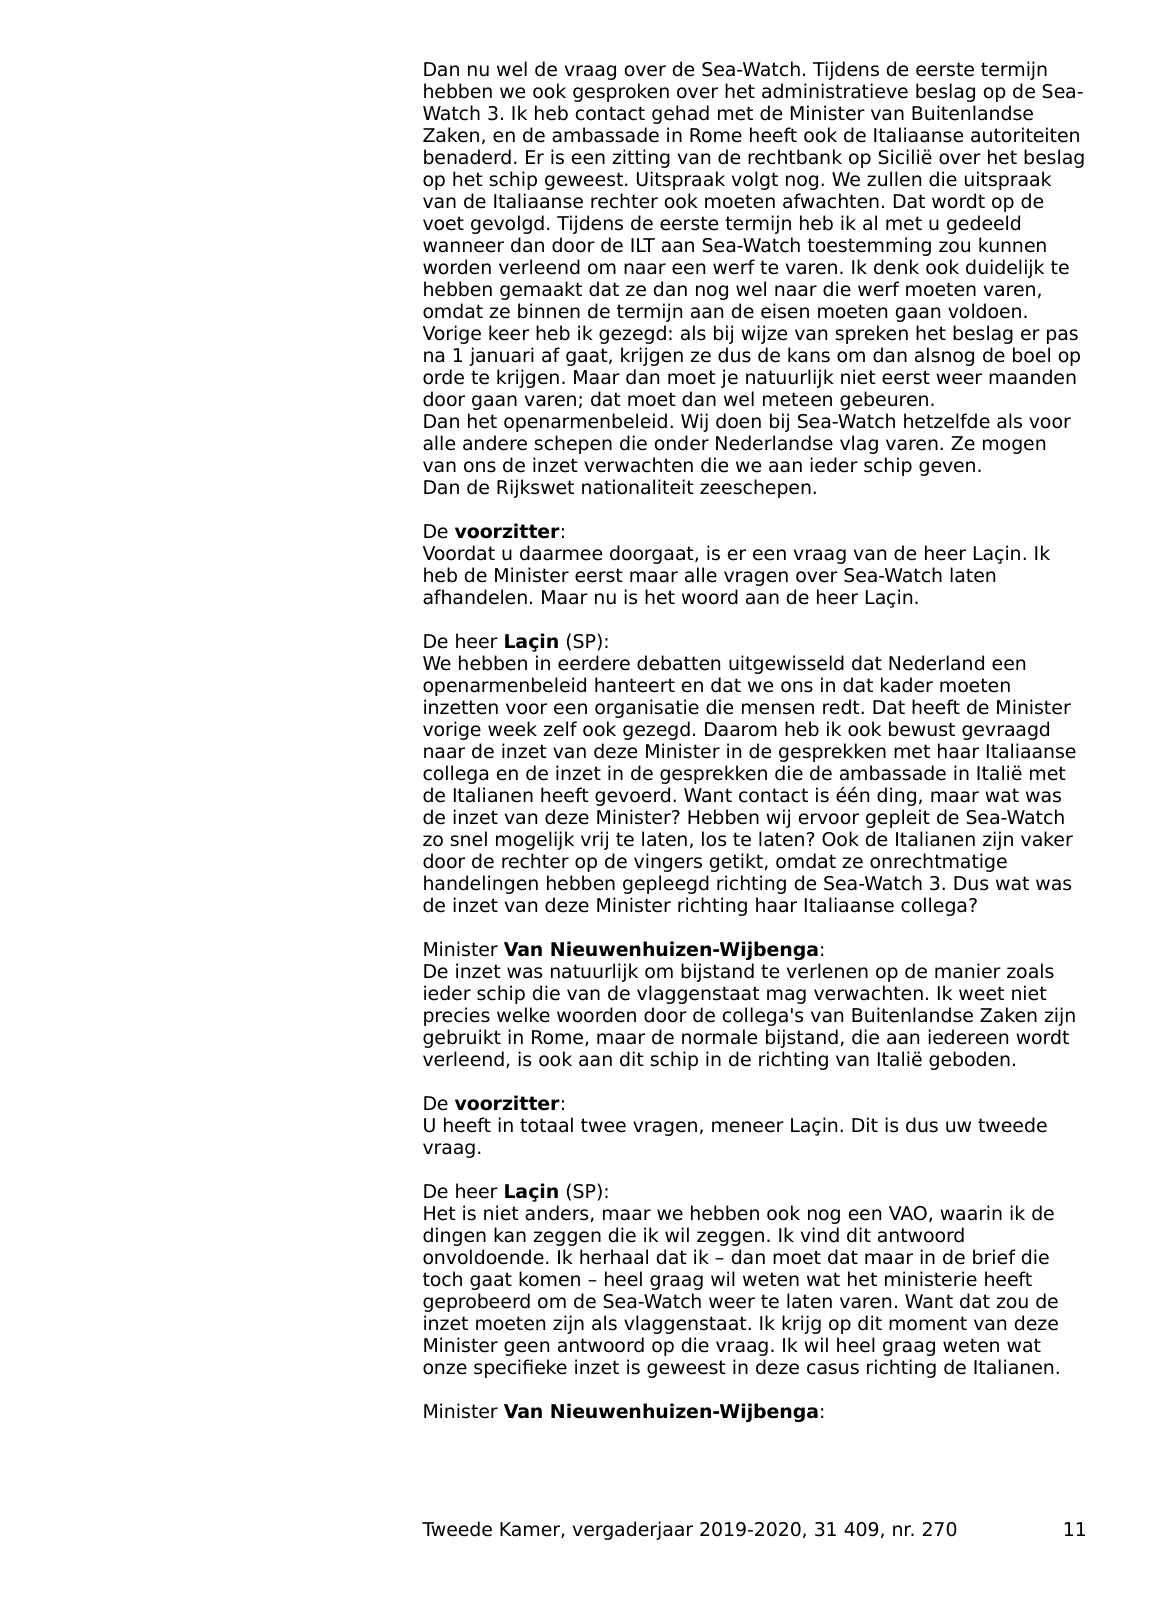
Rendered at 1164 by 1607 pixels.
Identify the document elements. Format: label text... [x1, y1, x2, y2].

text Dan de Rijkswet nationaliteit zeeschepen. [422, 477, 1087, 499]
text De heer Laçin (SP): [422, 631, 1087, 653]
text U heeft in totaal twee vragen, meneer Laçin. Dit is dus uw tweede vraag. [422, 1115, 1087, 1159]
text Voordat u daarmee doorgaat, is er een vraag van de heer Laçin. Ik heb de Minister eerst maar alle vragen over Sea-Watch laten afhandelen. Maar nu is het woord aan de heer Laçin. [422, 543, 1087, 609]
text De voorzitter: [422, 521, 1087, 543]
text De inzet was natuurlijk om bijstand te verlenen op de manier zoals ieder schip die van de vlaggenstaat mag verwachten. Ik weet niet precies welke woorden door de collega's van Buitenlandse Zaken zijn gebruikt in Rome, maar de normale bijstand, die aan iedereen wordt verleend, is ook aan dit schip in de richting van Italië geboden. [422, 961, 1087, 1071]
text Dan het openarmenbeleid. Wij doen bij Sea-Watch hetzelfde als voor alle andere schepen die onder Nederlandse vlag varen. Ze mogen van ons de inzet verwachten die we aan ieder schip geven. [422, 411, 1087, 477]
text Het is niet anders, maar we hebben ook nog een VAO, waarin ik de dingen kan zeggen die ik wil zeggen. Ik vind dit antwoord onvoldoende. Ik herhaal dat ik – dan moet dat maar in de brief die toch gaat komen – heel graag wil weten wat het ministerie heeft geprobeerd om de Sea-Watch weer te laten varen. Want dat zou de inzet moeten zijn als vlaggenstaat. Ik krijg op dit moment van deze Minister geen antwoord op die vraag. Ik wil heel graag weten wat onze specifieke inzet is geweest in deze casus richting de Italianen. [422, 1203, 1087, 1379]
text Dan nu wel de vraag over de Sea-Watch. Tijdens de eerste termijn hebben we ook gesproken over het administratieve beslag op de Sea-Watch 3. Ik heb contact gehad met de Minister van Buitenlandse Zaken, en de ambassade in Rome heeft ook de Italiaanse autoriteiten benaderd. Er is een zitting van de rechtbank op Sicilië over het beslag op het schip geweest. Uitspraak volgt nog. We zullen die uitspraak van de Italiaanse rechter ook moeten afwachten. Dat wordt op de voet gevolgd. Tijdens de eerste termijn heb ik al met u gedeeld wanneer dan door de ILT aan Sea-Watch toestemming zou kunnen worden verleend om naar een werf te varen. Ik denk ook duidelijk te hebben gemaakt dat ze dan nog wel naar die werf moeten varen, omdat ze binnen de termijn aan de eisen moeten gaan voldoen. Vorige keer heb ik gezegd: als bij wijze van spreken het beslag er pas na 1 januari af gaat, krijgen ze dus de kans om dan alsnog de boel op orde te krijgen. Maar dan moet je natuurlijk niet eerst weer maanden door gaan varen; dat moet dan wel meteen gebeuren. [422, 59, 1087, 411]
text We hebben in eerdere debatten uitgewisseld dat Nederland een openarmenbeleid hanteert en dat we ons in dat kader moeten inzetten voor een organisatie die mensen redt. Dat heeft de Minister vorige week zelf ook gezegd. Daarom heb ik ook bewust gevraagd naar de inzet van deze Minister in de gesprekken met haar Italiaanse collega en de inzet in de gesprekken die de ambassade in Italië met de Italianen heeft gevoerd. Want contact is één ding, maar wat was de inzet van deze Minister? Hebben wij ervoor gepleit de Sea-Watch zo snel mogelijk vrij te laten, los te laten? Ook de Italianen zijn vaker door de rechter op de vingers getikt, omdat ze onrechtmatige handelingen hebben gepleegd richting de Sea-Watch 3. Dus wat was de inzet van deze Minister richting haar Italiaanse collega? [422, 653, 1087, 917]
text De heer Laçin (SP): [422, 1181, 1087, 1203]
text Minister Van Nieuwenhuizen-Wijbenga: [422, 939, 1087, 961]
text De voorzitter: [422, 1093, 1087, 1115]
text Minister Van Nieuwenhuizen-Wijbenga: [422, 1401, 1087, 1423]
